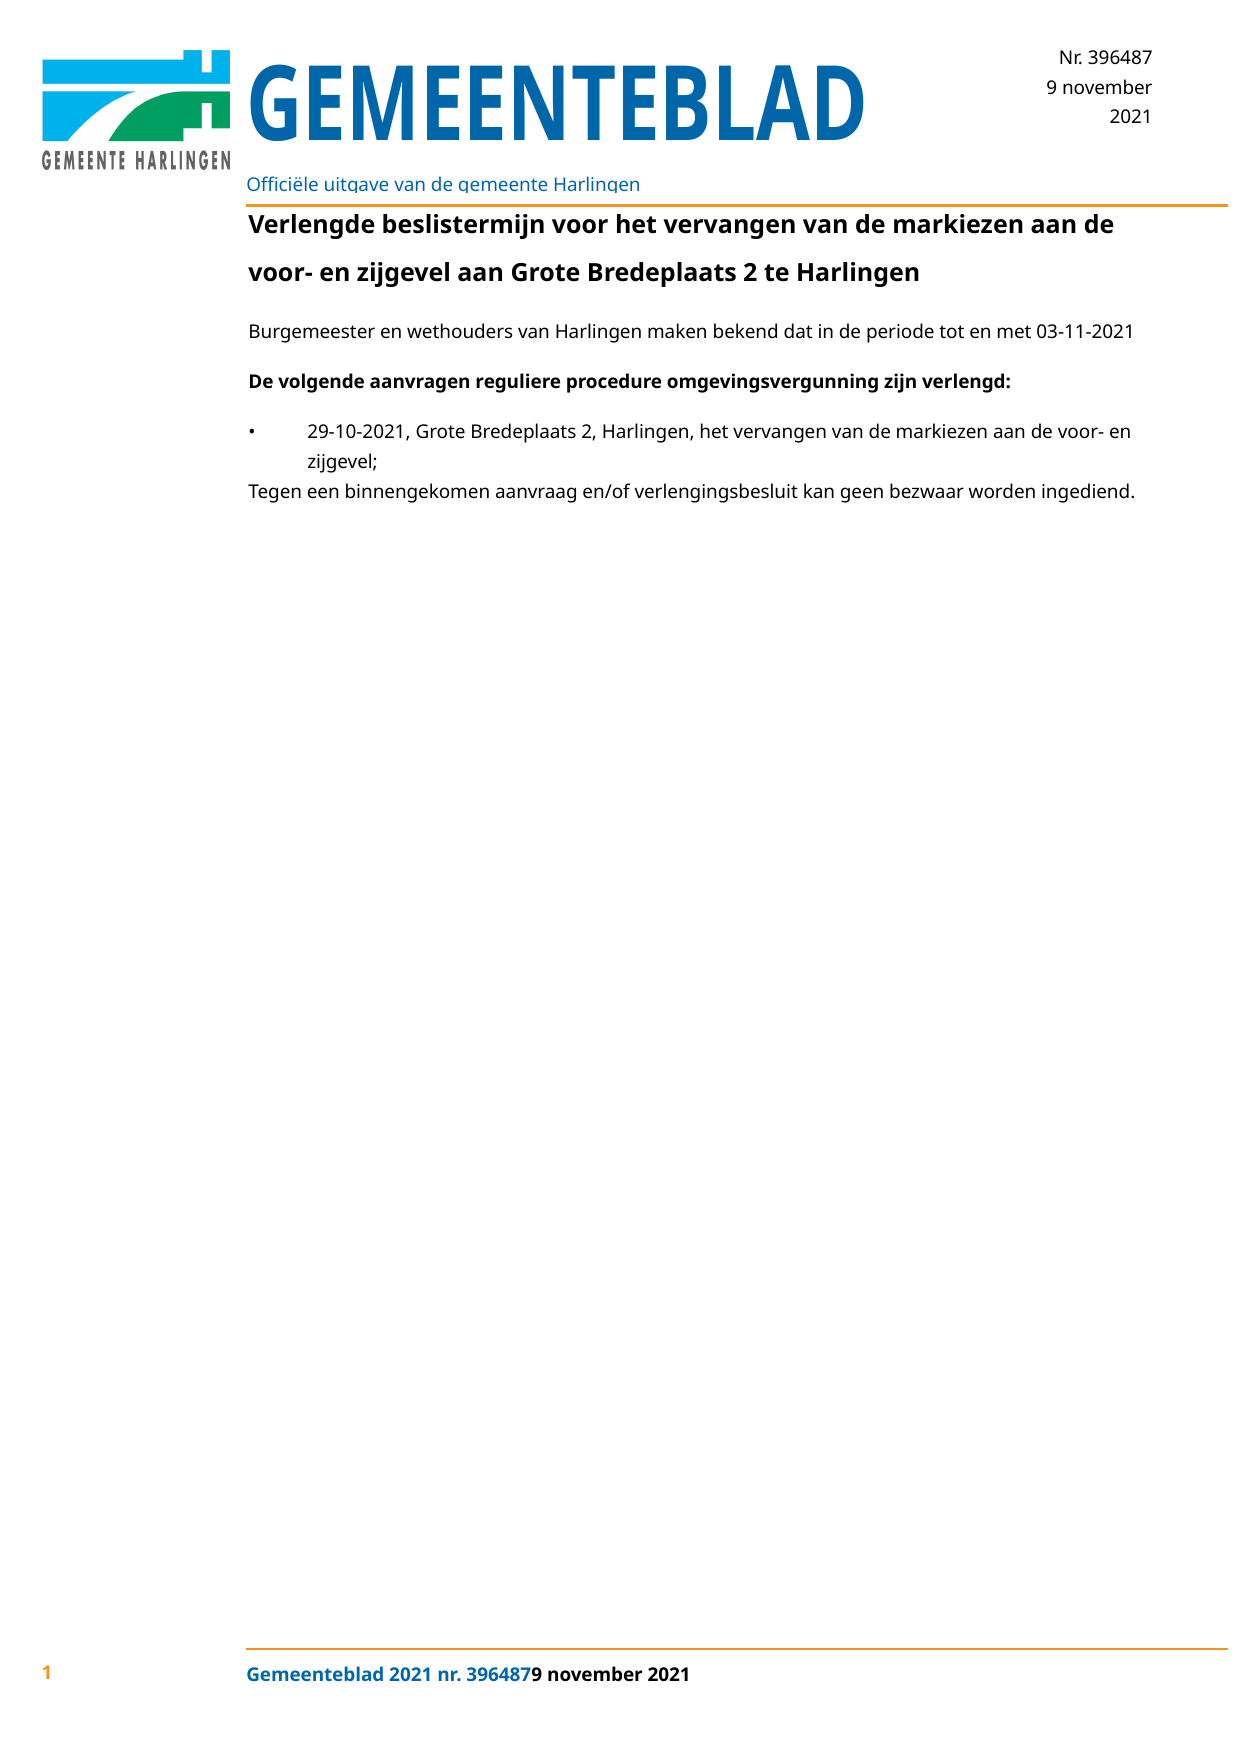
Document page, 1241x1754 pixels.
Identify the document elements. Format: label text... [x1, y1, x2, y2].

list 29-10-2021, Grote Bredeplaats 2, Harlingen, het vervangen van de markiezen aan de voor- en zijgevel; [248, 419, 1152, 474]
text Verlengde beslistermijn voor het vervangen van de markiezen aan de voor- en zijgevel aan Grote Bredeplaats 2 te Harlingen [248, 207, 1152, 288]
text Tegen een binnengekomen aanvraag en/of verlengingsbesluit kan geen bezwaar worden ingediend. [248, 478, 1152, 504]
text Burgemeester en wethouders van Harlingen maken bekend dat in de periode tot en met 03-11-2021 [248, 318, 1152, 344]
picture [41, 47, 231, 172]
text De volgende aanvragen reguliere procedure omgevingsvergunning zijn verlengd: [248, 368, 1152, 394]
